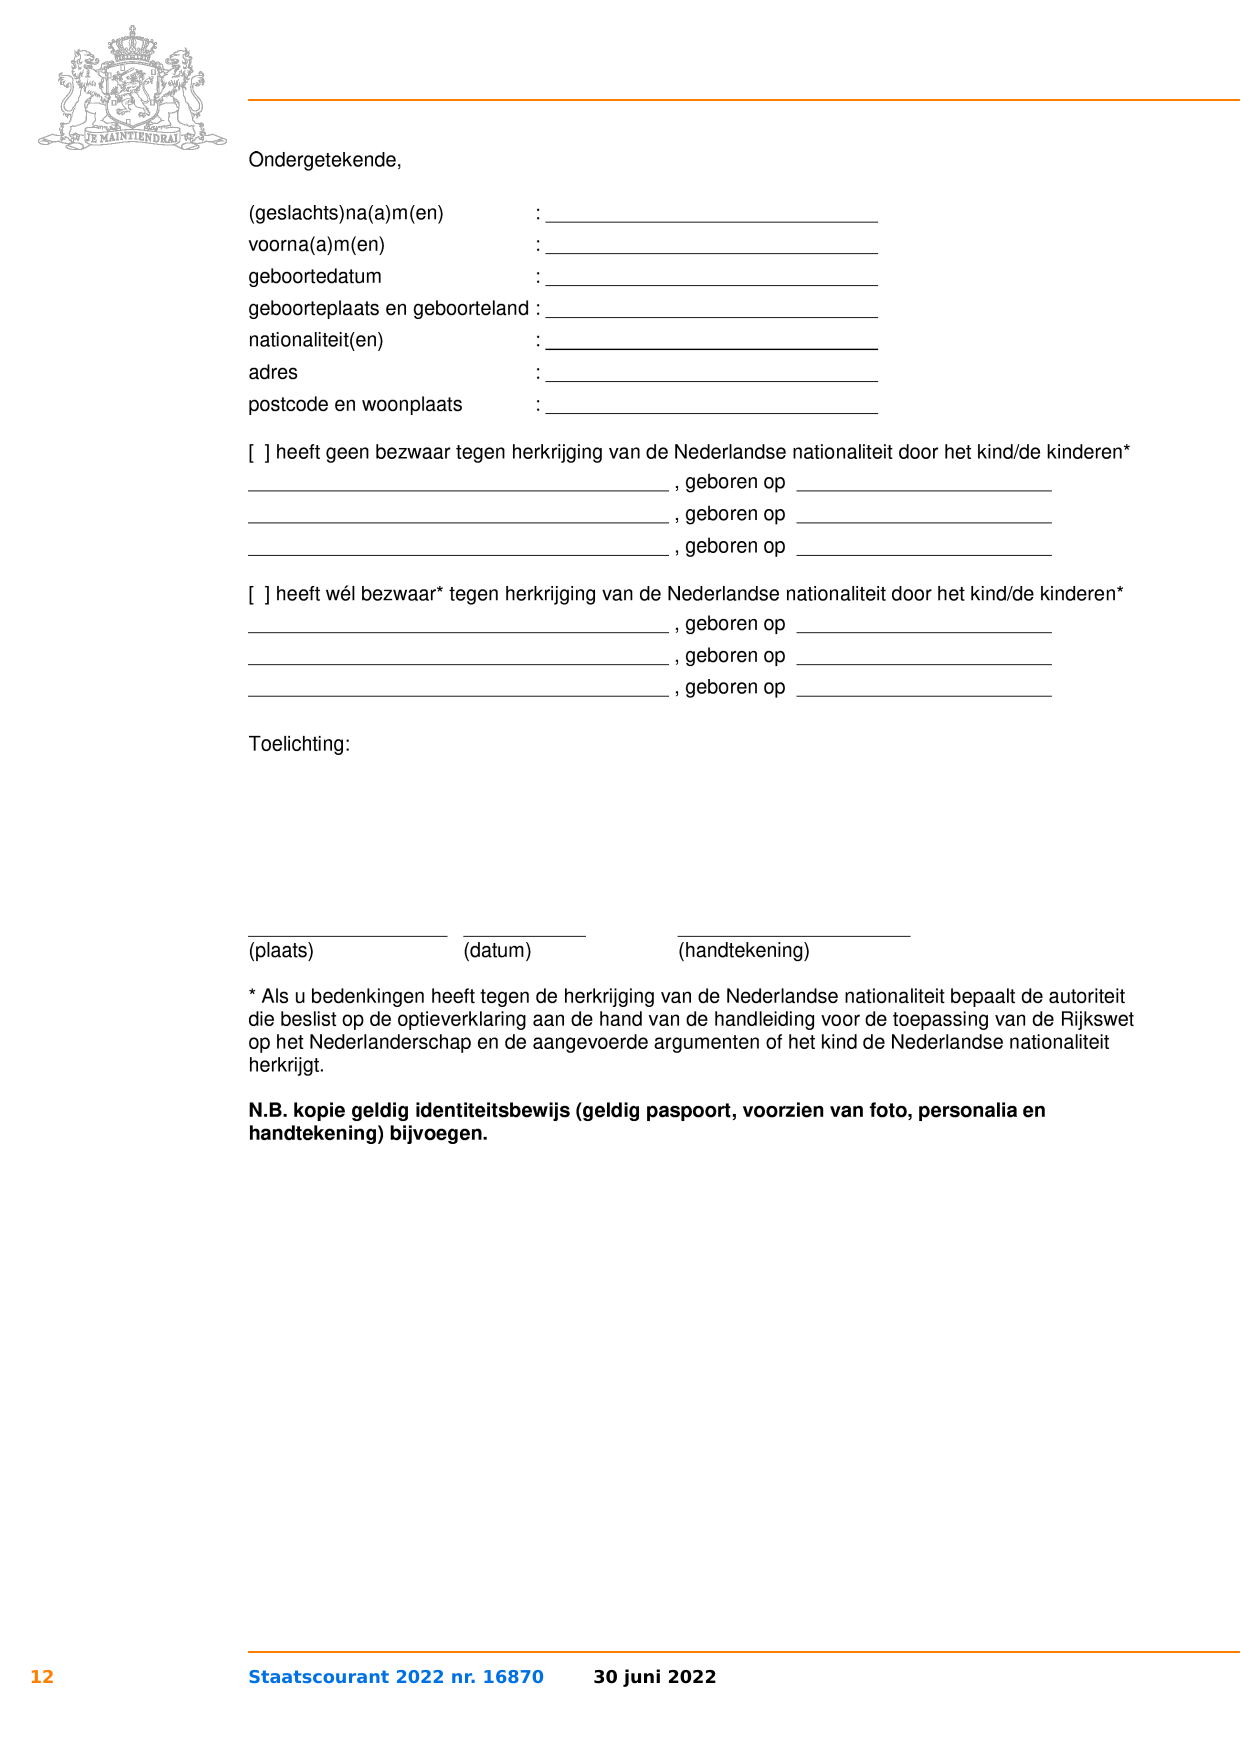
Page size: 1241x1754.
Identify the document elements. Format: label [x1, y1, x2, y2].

picture [38, 25, 227, 150]
picture [248, 151, 1134, 1144]
